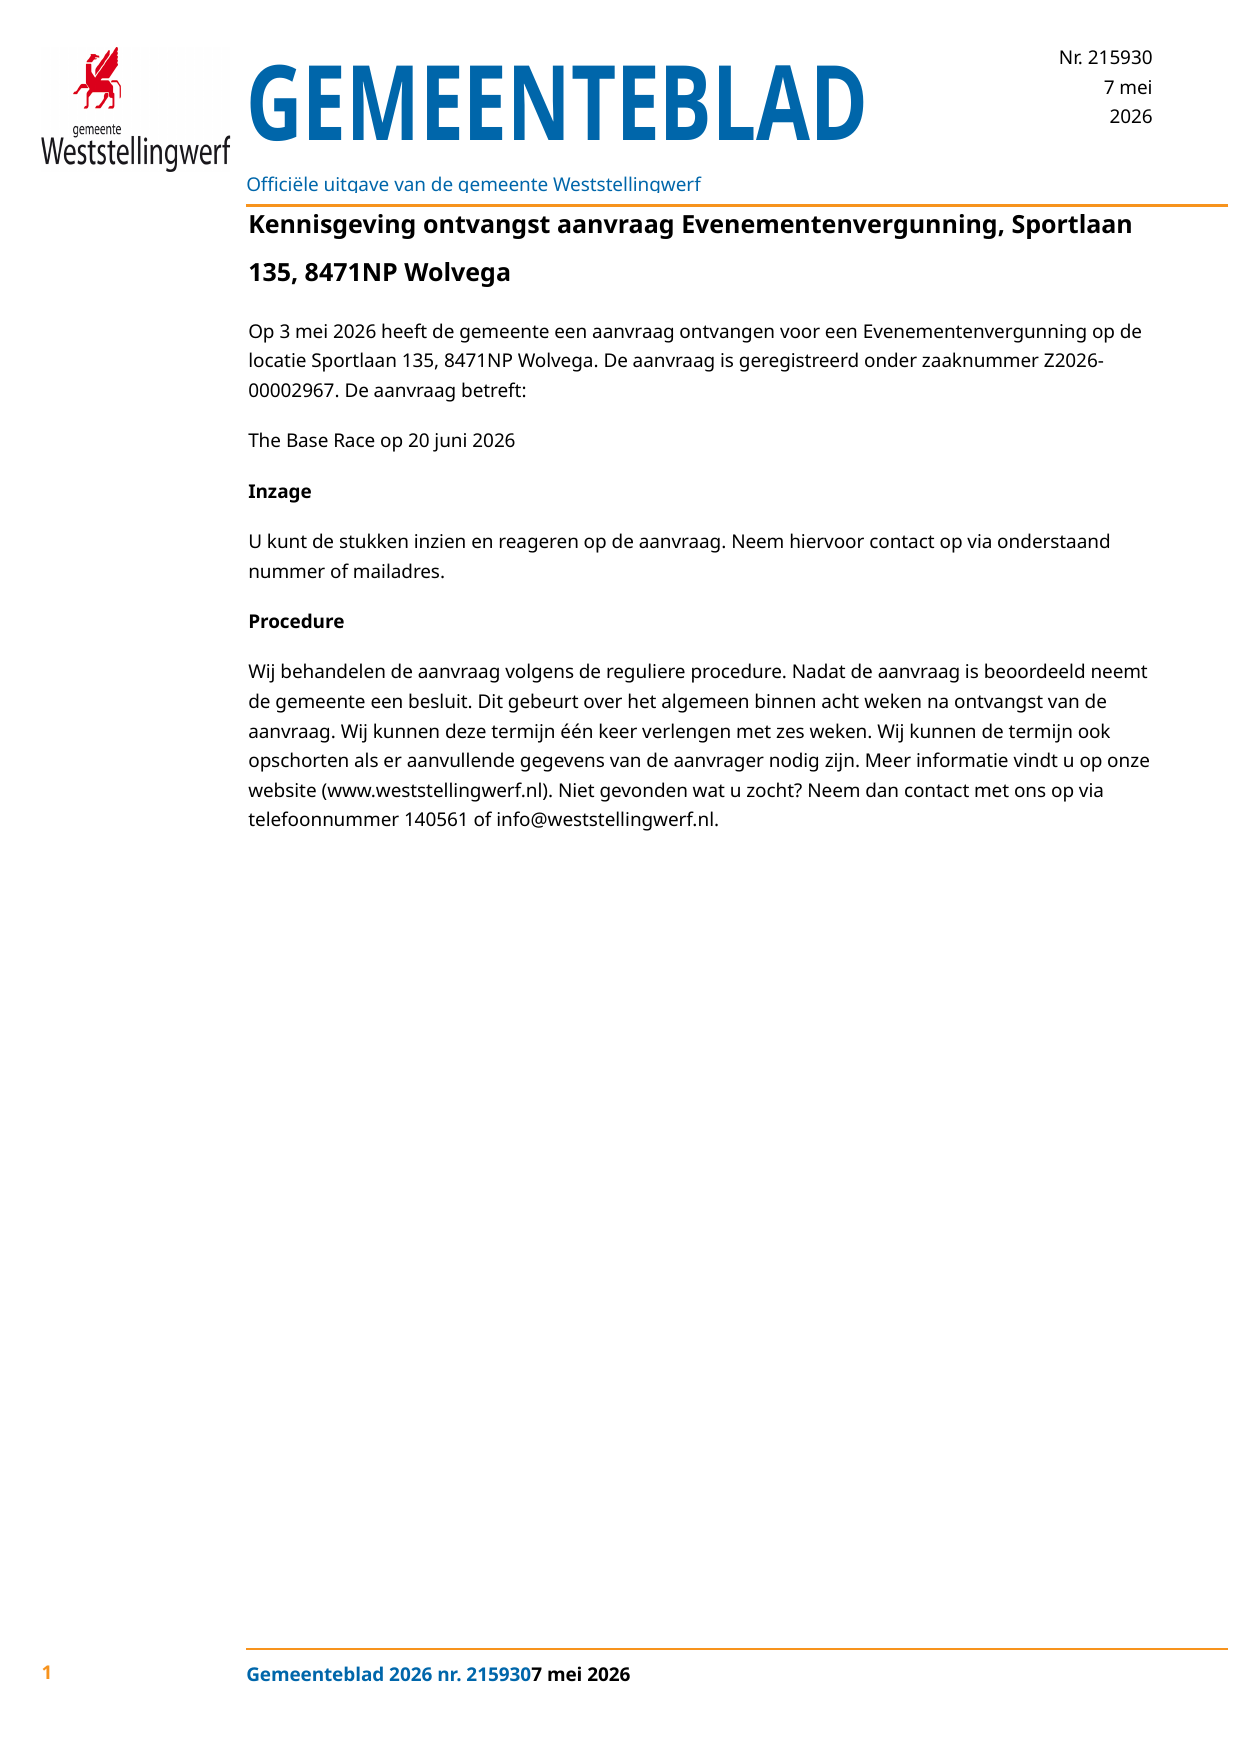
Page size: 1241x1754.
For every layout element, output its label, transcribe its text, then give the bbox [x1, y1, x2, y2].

text Op 3 mei 2026 heeft de gemeente een aanvraag ontvangen voor een Evenementenvergunning op de locatie Sportlaan 135, 8471NP Wolvega. De aanvraag is geregistreerd onder zaaknummer Z2026-00002967. De aanvraag betreft: [248, 318, 1152, 403]
text Procedure [248, 608, 1152, 634]
text U kunt de stukken inzien en reageren op de aanvraag. Neem hiervoor contact op via onderstaand nummer of mailadres. [248, 528, 1152, 584]
picture [41, 47, 231, 172]
text Kennisgeving ontvangst aanvraag Evenementenvergunning, Sportlaan 135, 8471NP Wolvega [248, 207, 1152, 288]
text Wij behandelen de aanvraag volgens de reguliere procedure. Nadat de aanvraag is beoordeeld neemt de gemeente een besluit. Dit gebeurt over het algemeen binnen acht weken na ontvangst van de aanvraag. Wij kunnen deze termijn één keer verlengen met zes weken. Wij kunnen de termijn ook opschorten als er aanvullende gegevens van de aanvrager nodig zijn. Meer informatie vindt u op onze website (www.weststellingwerf.nl). Niet gevonden wat u zocht? Neem dan contact met ons op via telefoonnummer 140561 of info@weststellingwerf.nl. [248, 659, 1152, 832]
text The Base Race op 20 juni 2026 [248, 427, 1152, 453]
text Inzage [248, 478, 1152, 504]
